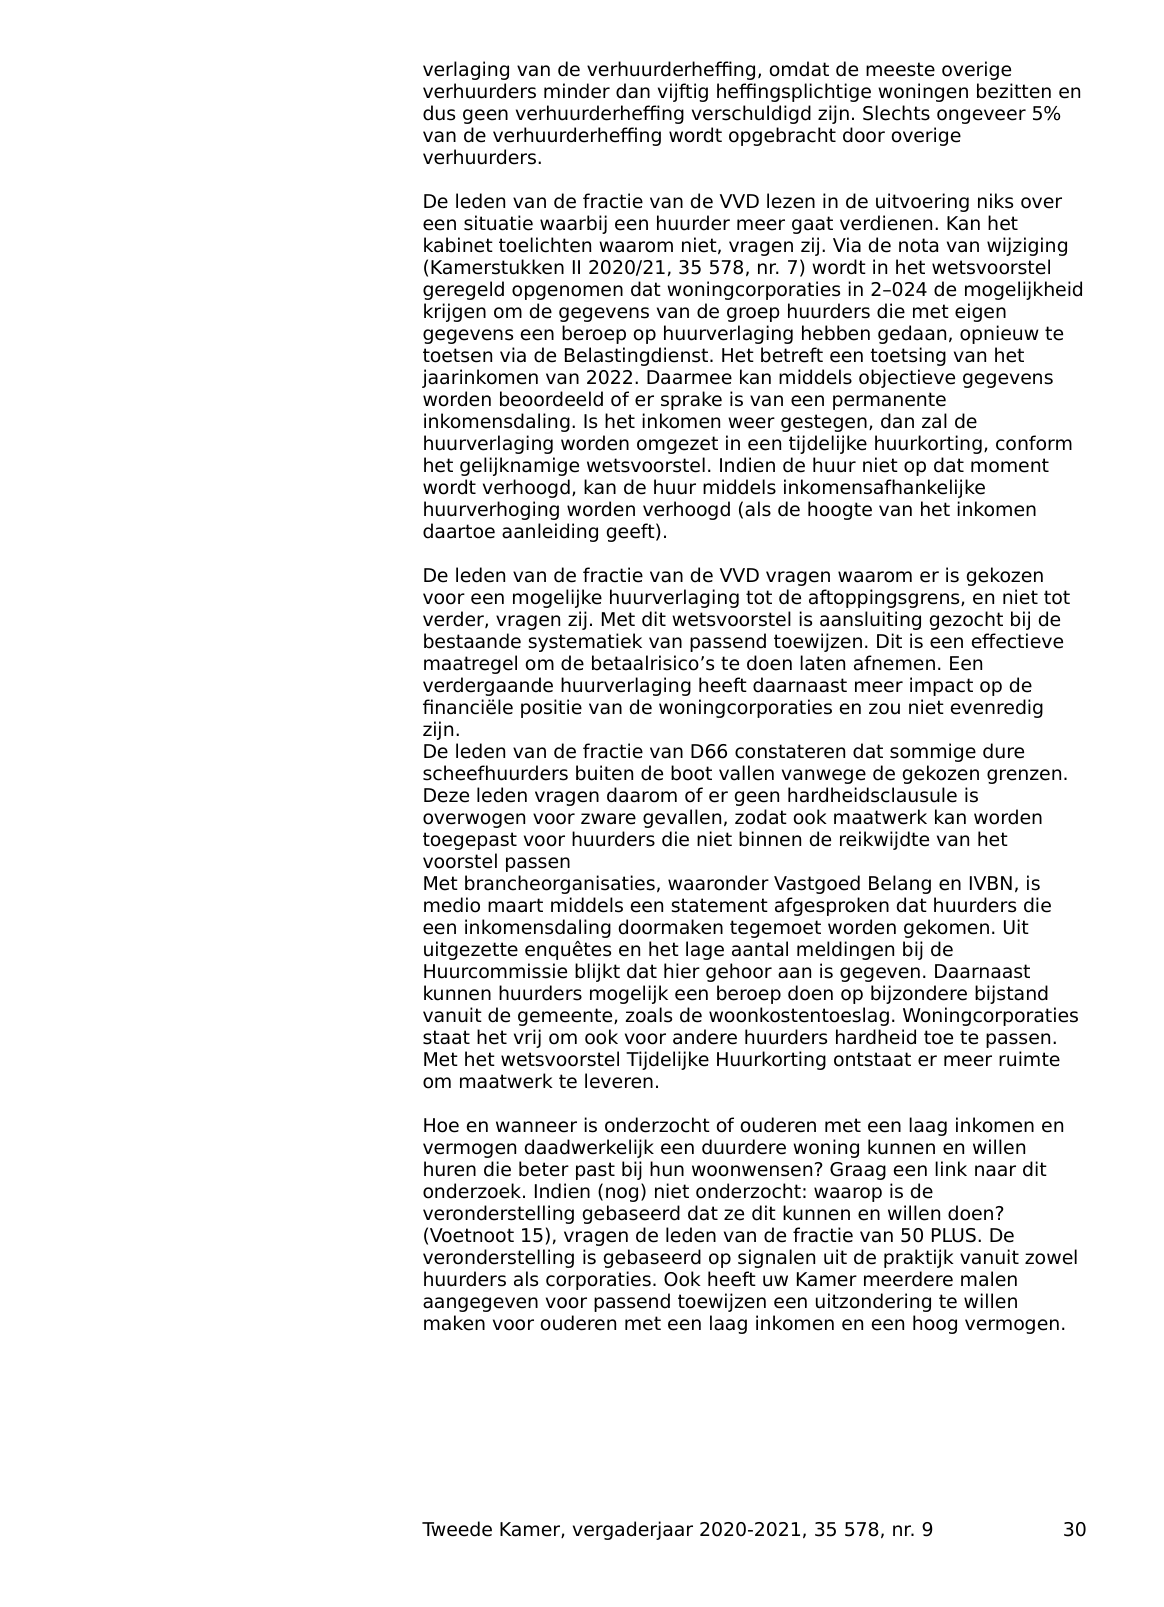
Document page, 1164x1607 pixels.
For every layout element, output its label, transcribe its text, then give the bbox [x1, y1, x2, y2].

text Hoe en wanneer is onderzocht of ouderen met een laag inkomen en vermogen daadwerkelijk een duurdere woning kunnen en willen huren die beter past bij hun woonwensen? Graag een link naar dit onderzoek. Indien (nog) niet onderzocht: waarop is de veronderstelling gebaseerd dat ze dit kunnen en willen doen? (Voetnoot 15), vragen de leden van de fractie van 50 PLUS. De veronderstelling is gebaseerd op signalen uit de praktijk vanuit zowel huurders als corporaties. Ook heeft uw Kamer meerdere malen aangegeven voor passend toewijzen een uitzondering te willen maken voor ouderen met een laag inkomen en een hoog vermogen. [422, 1115, 1087, 1334]
text Met brancheorganisaties, waaronder Vastgoed Belang en IVBN, is medio maart middels een statement afgesproken dat huurders die een inkomensdaling doormaken tegemoet worden gekomen. Uit uitgezette enquêtes en het lage aantal meldingen bij de Huurcommissie blijkt dat hier gehoor aan is gegeven. Daarnaast kunnen huurders mogelijk een beroep doen op bijzondere bijstand vanuit de gemeente, zoals de woonkostentoeslag. Woningcorporaties staat het vrij om ook voor andere huurders hardheid toe te passen. Met het wetsvoorstel Tijdelijke Huurkorting ontstaat er meer ruimte om maatwerk te leveren. [422, 873, 1087, 1092]
text verlaging van de verhuurderheffing, omdat de meeste overige verhuurders minder dan vijftig heffingsplichtige woningen bezitten en dus geen verhuurderheffing verschuldigd zijn. Slechts ongeveer 5% van de verhuurderheffing wordt opgebracht door overige verhuurders. [422, 59, 1087, 169]
text De leden van de fractie van D66 constateren dat sommige dure scheefhuurders buiten de boot vallen vanwege de gekozen grenzen. Deze leden vragen daarom of er geen hardheidsclausule is overwogen voor zware gevallen, zodat ook maatwerk kan worden toegepast voor huurders die niet binnen de reikwijdte van het voorstel passen [422, 741, 1087, 873]
text De leden van de fractie van de VVD vragen waarom er is gekozen voor een mogelijke huurverlaging tot de aftoppingsgrens, en niet tot verder, vragen zij. Met dit wetsvoorstel is aansluiting gezocht bij de bestaande systematiek van passend toewijzen. Dit is een effectieve maatregel om de betaalrisico’s te doen laten afnemen. Een verdergaande huurverlaging heeft daarnaast meer impact op de financiële positie van de woningcorporaties en zou niet evenredig zijn. [422, 565, 1087, 741]
text De leden van de fractie van de VVD lezen in de uitvoering niks over een situatie waarbij een huurder meer gaat verdienen. Kan het kabinet toelichten waarom niet, vragen zij. Via de nota van wijziging (Kamerstukken II 2020/21, 35 578, nr. 7) wordt in het wetsvoorstel geregeld opgenomen dat woningcorporaties in 2–024 de mogelijkheid krijgen om de gegevens van de groep huurders die met eigen gegevens een beroep op huurverlaging hebben gedaan, opnieuw te toetsen via de Belastingdienst. Het betreft een toetsing van het jaarinkomen van 2022. Daarmee kan middels objectieve gegevens worden beoordeeld of er sprake is van een permanente inkomensdaling. Is het inkomen weer gestegen, dan zal de huurverlaging worden omgezet in een tijdelijke huurkorting, conform het gelijknamige wetsvoorstel. Indien de huur niet op dat moment wordt verhoogd, kan de huur middels inkomensafhankelijke huurverhoging worden verhoogd (als de hoogte van het inkomen daartoe aanleiding geeft). [422, 191, 1087, 543]
